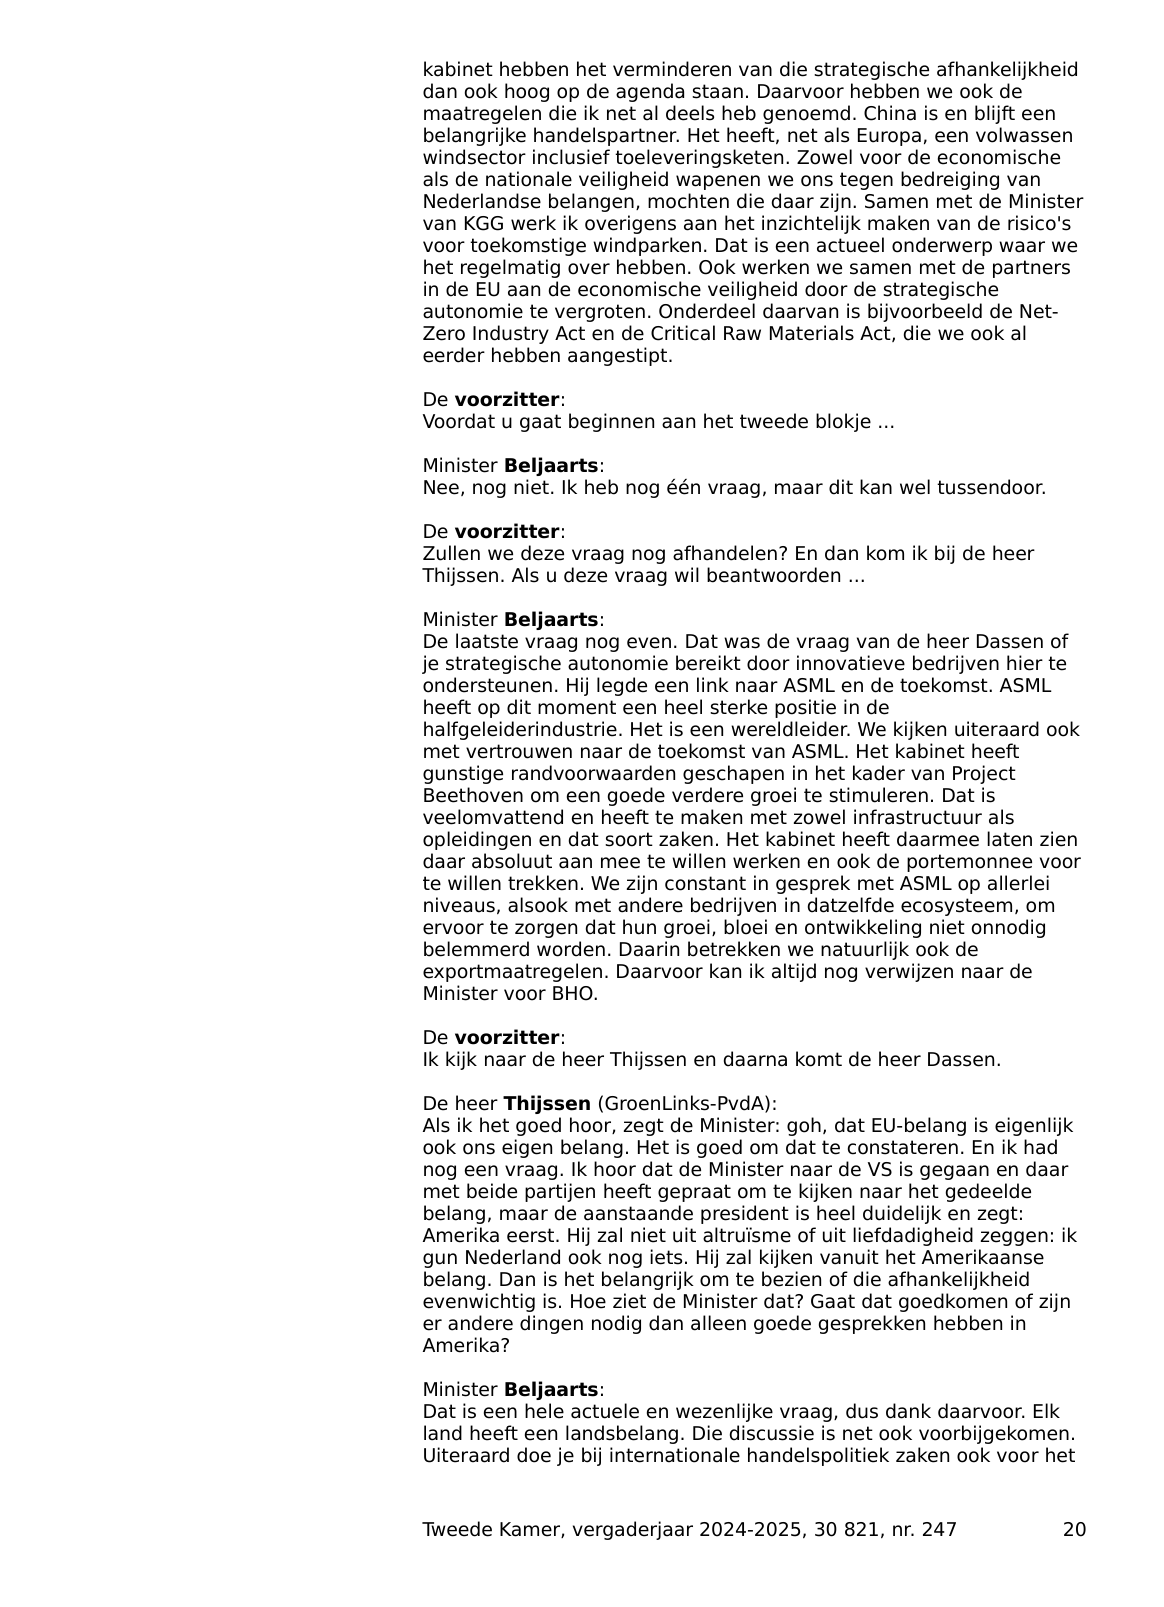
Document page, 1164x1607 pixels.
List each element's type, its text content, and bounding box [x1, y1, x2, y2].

text De heer Thijssen (GroenLinks-PvdA): [422, 1093, 1087, 1115]
text De laatste vraag nog even. Dat was de vraag van de heer Dassen of je strategische autonomie bereikt door innovatieve bedrijven hier te ondersteunen. Hij legde een link naar ASML en de toekomst. ASML heeft op dit moment een heel sterke positie in de halfgeleiderindustrie. Het is een wereldleider. We kijken uiteraard ook met vertrouwen naar de toekomst van ASML. Het kabinet heeft gunstige randvoorwaarden geschapen in het kader van Project Beethoven om een goede verdere groei te stimuleren. Dat is veelomvattend en heeft te maken met zowel infrastructuur als opleidingen en dat soort zaken. Het kabinet heeft daarmee laten zien daar absoluut aan mee te willen werken en ook de portemonnee voor te willen trekken. We zijn constant in gesprek met ASML op allerlei niveaus, alsook met andere bedrijven in datzelfde ecosysteem, om ervoor te zorgen dat hun groei, bloei en ontwikkeling niet onnodig belemmerd worden. Daarin betrekken we natuurlijk ook de exportmaatregelen. Daarvoor kan ik altijd nog verwijzen naar de Minister voor BHO. [422, 631, 1087, 1005]
text Minister Beljaarts: [422, 1379, 1087, 1401]
text Voordat u gaat beginnen aan het tweede blokje ... [422, 411, 1087, 433]
text Als ik het goed hoor, zegt de Minister: goh, dat EU-belang is eigenlijk ook ons eigen belang. Het is goed om dat te constateren. En ik had nog een vraag. Ik hoor dat de Minister naar de VS is gegaan en daar met beide partijen heeft gepraat om te kijken naar het gedeelde belang, maar de aanstaande president is heel duidelijk en zegt: Amerika eerst. Hij zal niet uit altruïsme of uit liefdadigheid zeggen: ik gun Nederland ook nog iets. Hij zal kijken vanuit het Amerikaanse belang. Dan is het belangrijk om te bezien of die afhankelijkheid evenwichtig is. Hoe ziet de Minister dat? Gaat dat goedkomen of zijn er andere dingen nodig dan alleen goede gesprekken hebben in Amerika? [422, 1115, 1087, 1357]
text Zullen we deze vraag nog afhandelen? En dan kom ik bij de heer Thijssen. Als u deze vraag wil beantwoorden ... [422, 543, 1087, 587]
text De voorzitter: [422, 389, 1087, 411]
text De voorzitter: [422, 521, 1087, 543]
text Nee, nog niet. Ik heb nog één vraag, maar dit kan wel tussendoor. [422, 477, 1087, 499]
text Minister Beljaarts: [422, 609, 1087, 631]
text De voorzitter: [422, 1027, 1087, 1049]
text Minister Beljaarts: [422, 455, 1087, 477]
text Ik kijk naar de heer Thijssen en daarna komt de heer Dassen. [422, 1049, 1087, 1071]
text kabinet hebben het verminderen van die strategische afhankelijkheid dan ook hoog op de agenda staan. Daarvoor hebben we ook de maatregelen die ik net al deels heb genoemd. China is en blijft een belangrijke handelspartner. Het heeft, net als Europa, een volwassen windsector inclusief toeleveringsketen. Zowel voor de economische als de nationale veiligheid wapenen we ons tegen bedreiging van Nederlandse belangen, mochten die daar zijn. Samen met de Minister van KGG werk ik overigens aan het inzichtelijk maken van de risico's voor toekomstige windparken. Dat is een actueel onderwerp waar we het regelmatig over hebben. Ook werken we samen met de partners in de EU aan de economische veiligheid door de strategische autonomie te vergroten. Onderdeel daarvan is bijvoorbeeld de Net-Zero Industry Act en de Critical Raw Materials Act, die we ook al eerder hebben aangestipt. [422, 59, 1087, 367]
text Dat is een hele actuele en wezenlijke vraag, dus dank daarvoor. Elk land heeft een landsbelang. Die discussie is net ook voorbijgekomen. Uiteraard doe je bij internationale handelspolitiek zaken ook voor het [422, 1401, 1087, 1467]
